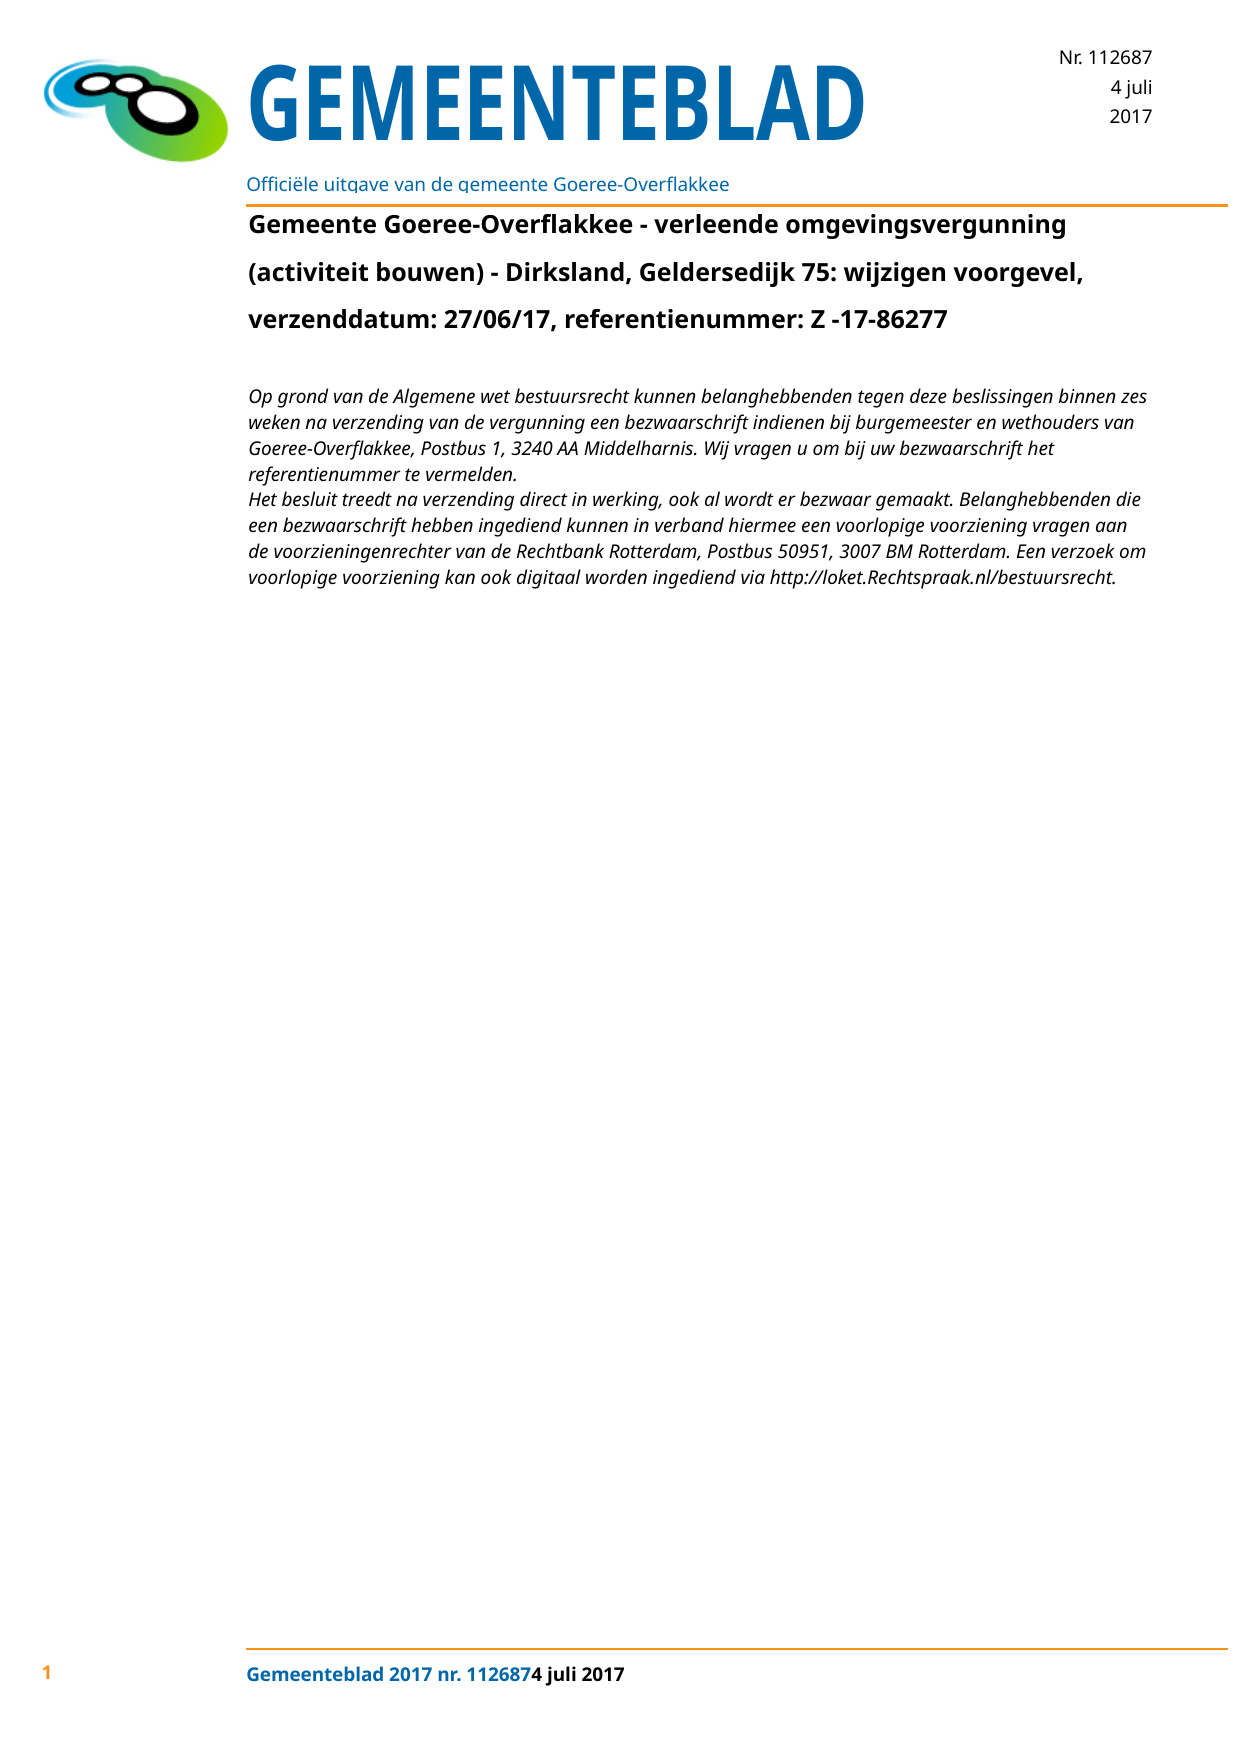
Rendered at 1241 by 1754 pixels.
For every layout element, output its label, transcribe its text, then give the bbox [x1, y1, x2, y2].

picture [41, 47, 231, 172]
text Gemeente Goeree-Overflakkee - verleende omgevingsvergunning (activiteit bouwen) - Dirksland, Geldersedijk 75: wijzigen voorgevel, verzenddatum: 27/06/17, referentienummer: Z -17-86277 [248, 207, 1152, 336]
text Het besluit treedt na verzending direct in werking, ook al wordt er bezwaar gemaakt. Belanghebbenden die een bezwaarschrift hebben ingediend kunnen in verband hiermee een voorlopige voorziening vragen aan de voorzieningenrechter van de Rechtbank Rotterdam, Postbus 50951, 3007 BM Rotterdam. Een verzoek om voorlopige voorziening kan ook digitaal worden ingediend via http://loket.Rechtspraak.nl/bestuursrecht. [248, 487, 1152, 589]
text Op grond van de Algemene wet bestuursrecht kunnen belanghebbenden tegen deze beslissingen binnen zes weken na verzending van de vergunning een bezwaarschrift indienen bij burgemeester en wethouders van Goeree-Overflakkee, Postbus 1, 3240 AA Middelharnis. Wij vragen u om bij uw bezwaarschrift het referentienummer te vermelden. [248, 384, 1152, 487]
